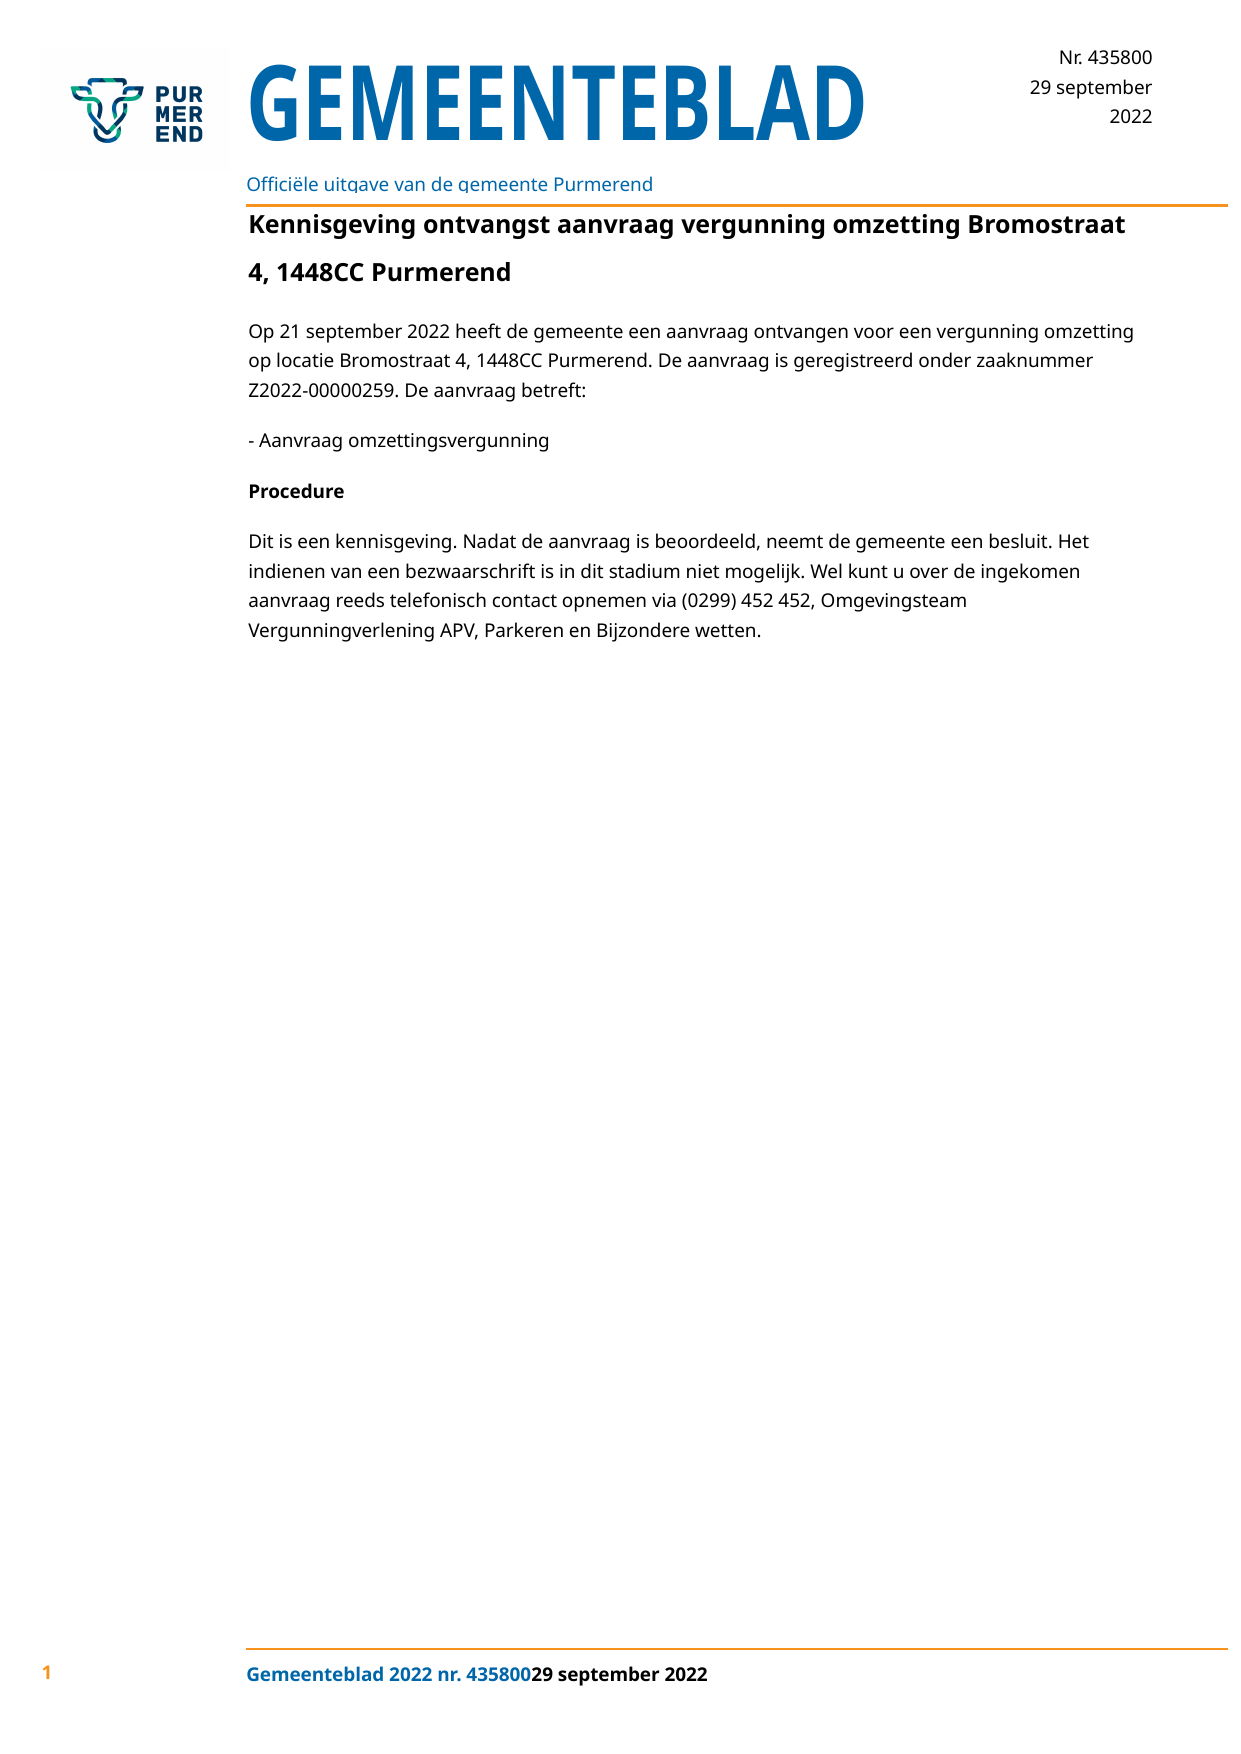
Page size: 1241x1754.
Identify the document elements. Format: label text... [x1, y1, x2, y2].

text Procedure [248, 478, 1152, 504]
picture [41, 47, 231, 172]
text Dit is een kennisgeving. Nadat de aanvraag is beoordeeld, neemt de gemeente een besluit. Het indienen van een bezwaarschrift is in dit stadium niet mogelijk. Wel kunt u over de ingekomen aanvraag reeds telefonisch contact opnemen via (0299) 452 452, Omgevingsteam Vergunningverlening APV, Parkeren en Bijzondere wetten. [248, 528, 1152, 643]
text Op 21 september 2022 heeft de gemeente een aanvraag ontvangen voor een vergunning omzetting op locatie Bromostraat 4, 1448CC Purmerend. De aanvraag is geregistreerd onder zaaknummer Z2022-00000259. De aanvraag betreft: [248, 318, 1152, 403]
text - Aanvraag omzettingsvergunning [248, 427, 1152, 453]
text Kennisgeving ontvangst aanvraag vergunning omzetting Bromostraat 4, 1448CC Purmerend [248, 207, 1152, 288]
